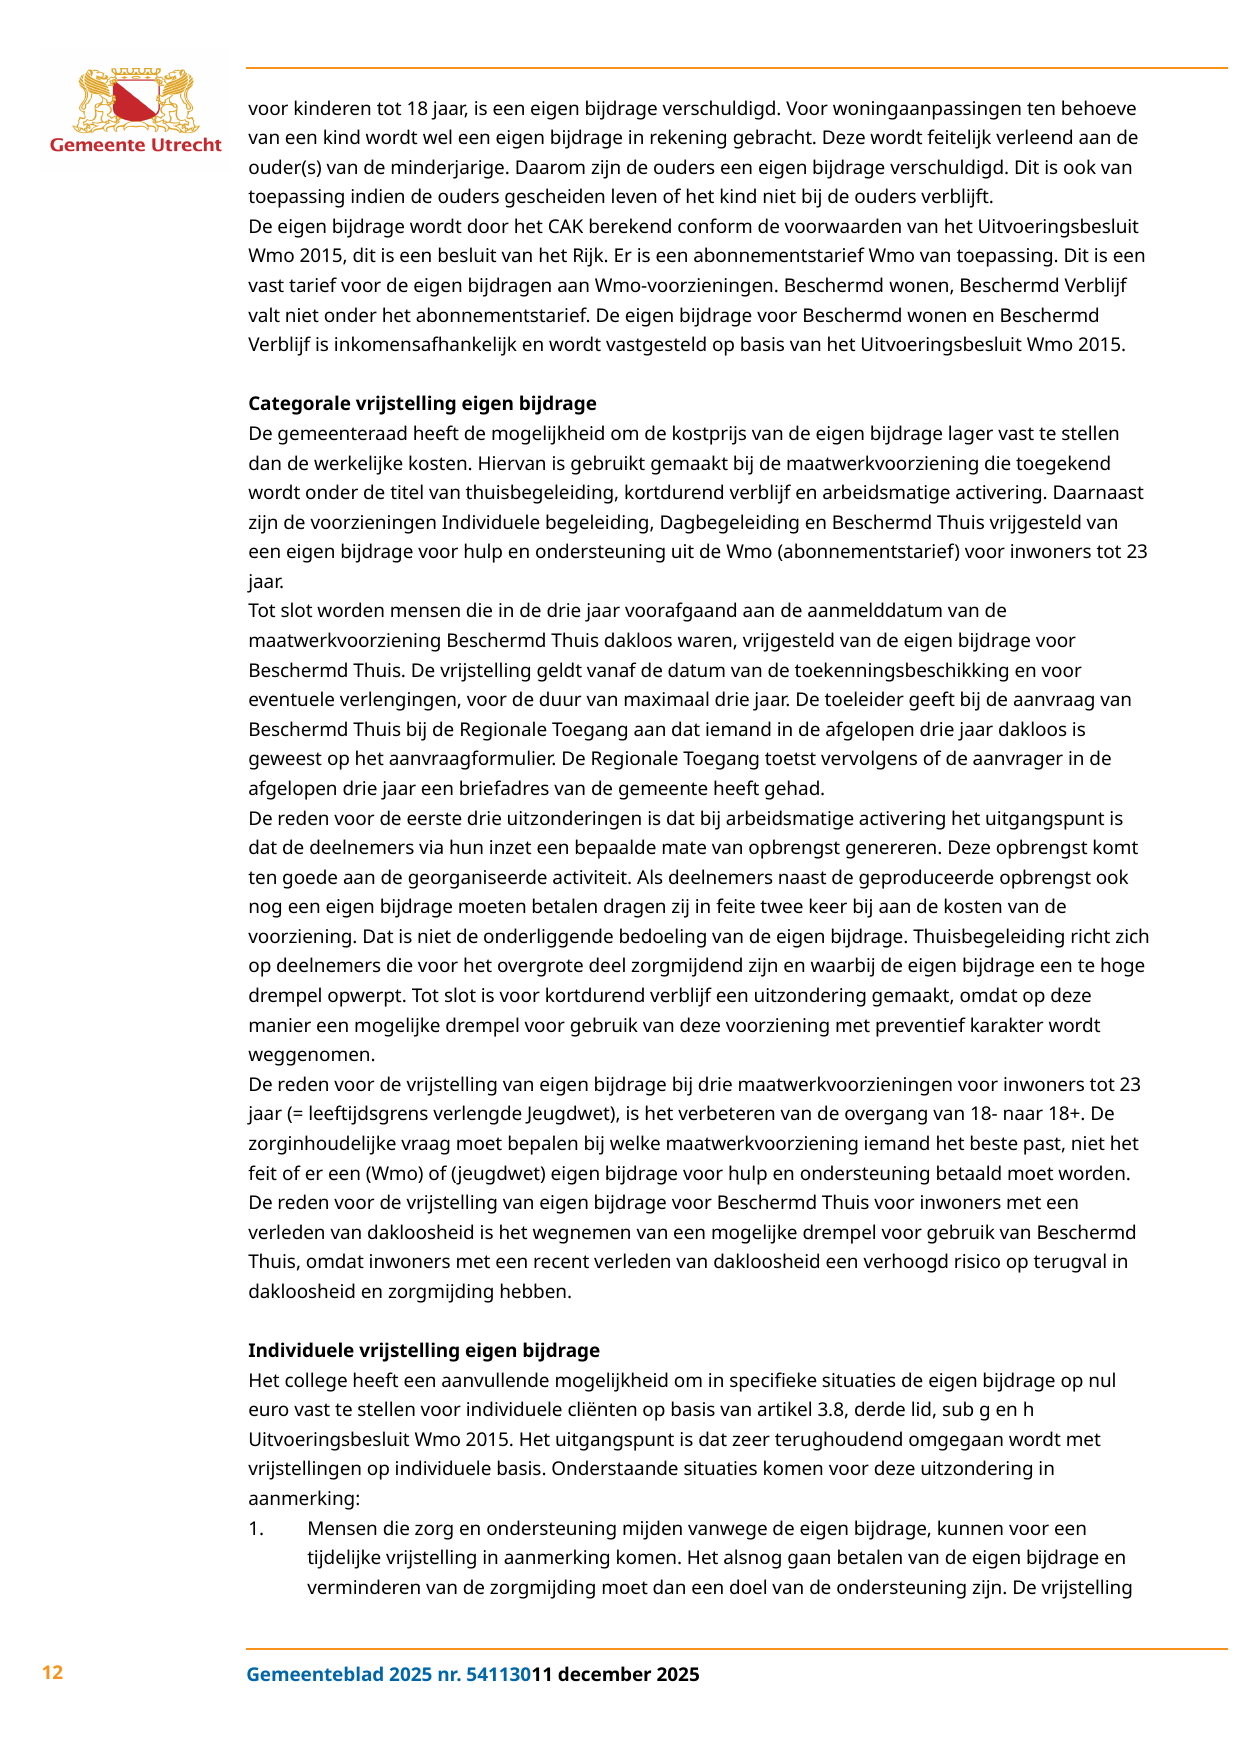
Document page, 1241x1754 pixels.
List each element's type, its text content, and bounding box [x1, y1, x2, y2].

text De reden voor de vrijstelling van eigen bijdrage voor Beschermd Thuis voor inwoners met een verleden van dakloosheid is het wegnemen van een mogelijke drempel voor gebruik van Beschermd Thuis, omdat inwoners met een recent verleden van dakloosheid een verhoogd risico op terugval in dakloosheid en zorgmijding hebben. [248, 1189, 1152, 1304]
text Het college heeft een aanvullende mogelijkheid om in specifieke situaties de eigen bijdrage op nul euro vast te stellen voor individuele cliënten op basis van artikel 3.8, derde lid, sub g en h Uitvoeringsbesluit Wmo 2015. Het uitgangspunt is dat zeer terughoudend omgegaan wordt met vrijstellingen op individuele basis. Onderstaande situaties komen voor deze uitzondering in aanmerking: [248, 1367, 1152, 1511]
picture [41, 47, 231, 172]
text Individuele vrijstelling eigen bijdrage [248, 1337, 1152, 1363]
text De reden voor de eerste drie uitzonderingen is dat bij arbeidsmatige activering het uitgangspunt is dat de deelnemers via hun inzet een bepaalde mate van opbrengst genereren. Deze opbrengst komt ten goede aan de georganiseerde activiteit. Als deelnemers naast de geproduceerde opbrengst ook nog een eigen bijdrage moeten betalen dragen zij in feite twee keer bij aan de kosten van de voorziening. Dat is niet de onderliggende bedoeling van de eigen bijdrage. Thuisbegeleiding richt zich op deelnemers die voor het overgrote deel zorgmijdend zijn en waarbij de eigen bijdrage een te hoge drempel opwerpt. Tot slot is voor kortdurend verblijf een uitzondering gemaakt, omdat op deze manier een mogelijke drempel voor gebruik van deze voorziening met preventief karakter wordt weggenomen. [248, 805, 1152, 1067]
text De eigen bijdrage wordt door het CAK berekend conform de voorwaarden van het Uitvoeringsbesluit Wmo 2015, dit is een besluit van het Rijk. Er is een abonnementstarief Wmo van toepassing. Dit is een vast tarief voor de eigen bijdragen aan Wmo-voorzieningen. Beschermd wonen, Beschermd Verblijf valt niet onder het abonnementstarief. De eigen bijdrage voor Beschermd wonen en Beschermd Verblijf is inkomensafhankelijk en wordt vastgesteld op basis van het Uitvoeringsbesluit Wmo 2015. [248, 213, 1152, 357]
text Categorale vrijstelling eigen bijdrage [248, 391, 1152, 416]
text Tot slot worden mensen die in de drie jaar voorafgaand aan de aanmelddatum van de maatwerkvoorziening Beschermd Thuis dakloos waren, vrijgesteld van de eigen bijdrage voor Beschermd Thuis. De vrijstelling geldt vanaf de datum van de toekenningsbeschikking en voor eventuele verlengingen, voor de duur van maximaal drie jaar. De toeleider geeft bij de aanvraag van Beschermd Thuis bij de Regionale Toegang aan dat iemand in de afgelopen drie jaar dakloos is geweest op het aanvraagformulier. De Regionale Toegang toetst vervolgens of de aanvrager in de afgelopen drie jaar een briefadres van de gemeente heeft gehad. [248, 598, 1152, 801]
list Mensen die zorg en ondersteuning mijden vanwege de eigen bijdrage, kunnen voor een tijdelijke vrijstelling in aanmerking komen. Het alsnog gaan betalen van de eigen bijdrage en verminderen van de zorgmijding moet dan een doel van de ondersteuning zijn. De vrijstelling [248, 1515, 1152, 1600]
text voor kinderen tot 18 jaar, is een eigen bijdrage verschuldigd. Voor woningaanpassingen ten behoeve van een kind wordt wel een eigen bijdrage in rekening gebracht. Deze wordt feitelijk verleend aan de ouder(s) van de minderjarige. Daarom zijn de ouders een eigen bijdrage verschuldigd. Dit is ook van toepassing indien de ouders gescheiden leven of het kind niet bij de ouders verblijft. [248, 95, 1152, 209]
text De gemeenteraad heeft de mogelijkheid om de kostprijs van de eigen bijdrage lager vast te stellen dan de werkelijke kosten. Hiervan is gebruikt gemaakt bij de maatwerkvoorziening die toegekend wordt onder de titel van thuisbegeleiding, kortdurend verblijf en arbeidsmatige activering. Daarnaast zijn de voorzieningen Individuele begeleiding, Dagbegeleiding en Beschermd Thuis vrijgesteld van een eigen bijdrage voor hulp en ondersteuning uit de Wmo (abonnementstarief) voor inwoners tot 23 jaar. [248, 420, 1152, 594]
text De reden voor de vrijstelling van eigen bijdrage bij drie maatwerkvoorzieningen voor inwoners tot 23 jaar (= leeftijdsgrens verlengde Jeugdwet), is het verbeteren van de overgang van 18- naar 18+. De zorginhoudelijke vraag moet bepalen bij welke maatwerkvoorziening iemand het beste past, niet het feit of er een (Wmo) of (jeugdwet) eigen bijdrage voor hulp en ondersteuning betaald moet worden. [248, 1071, 1152, 1186]
